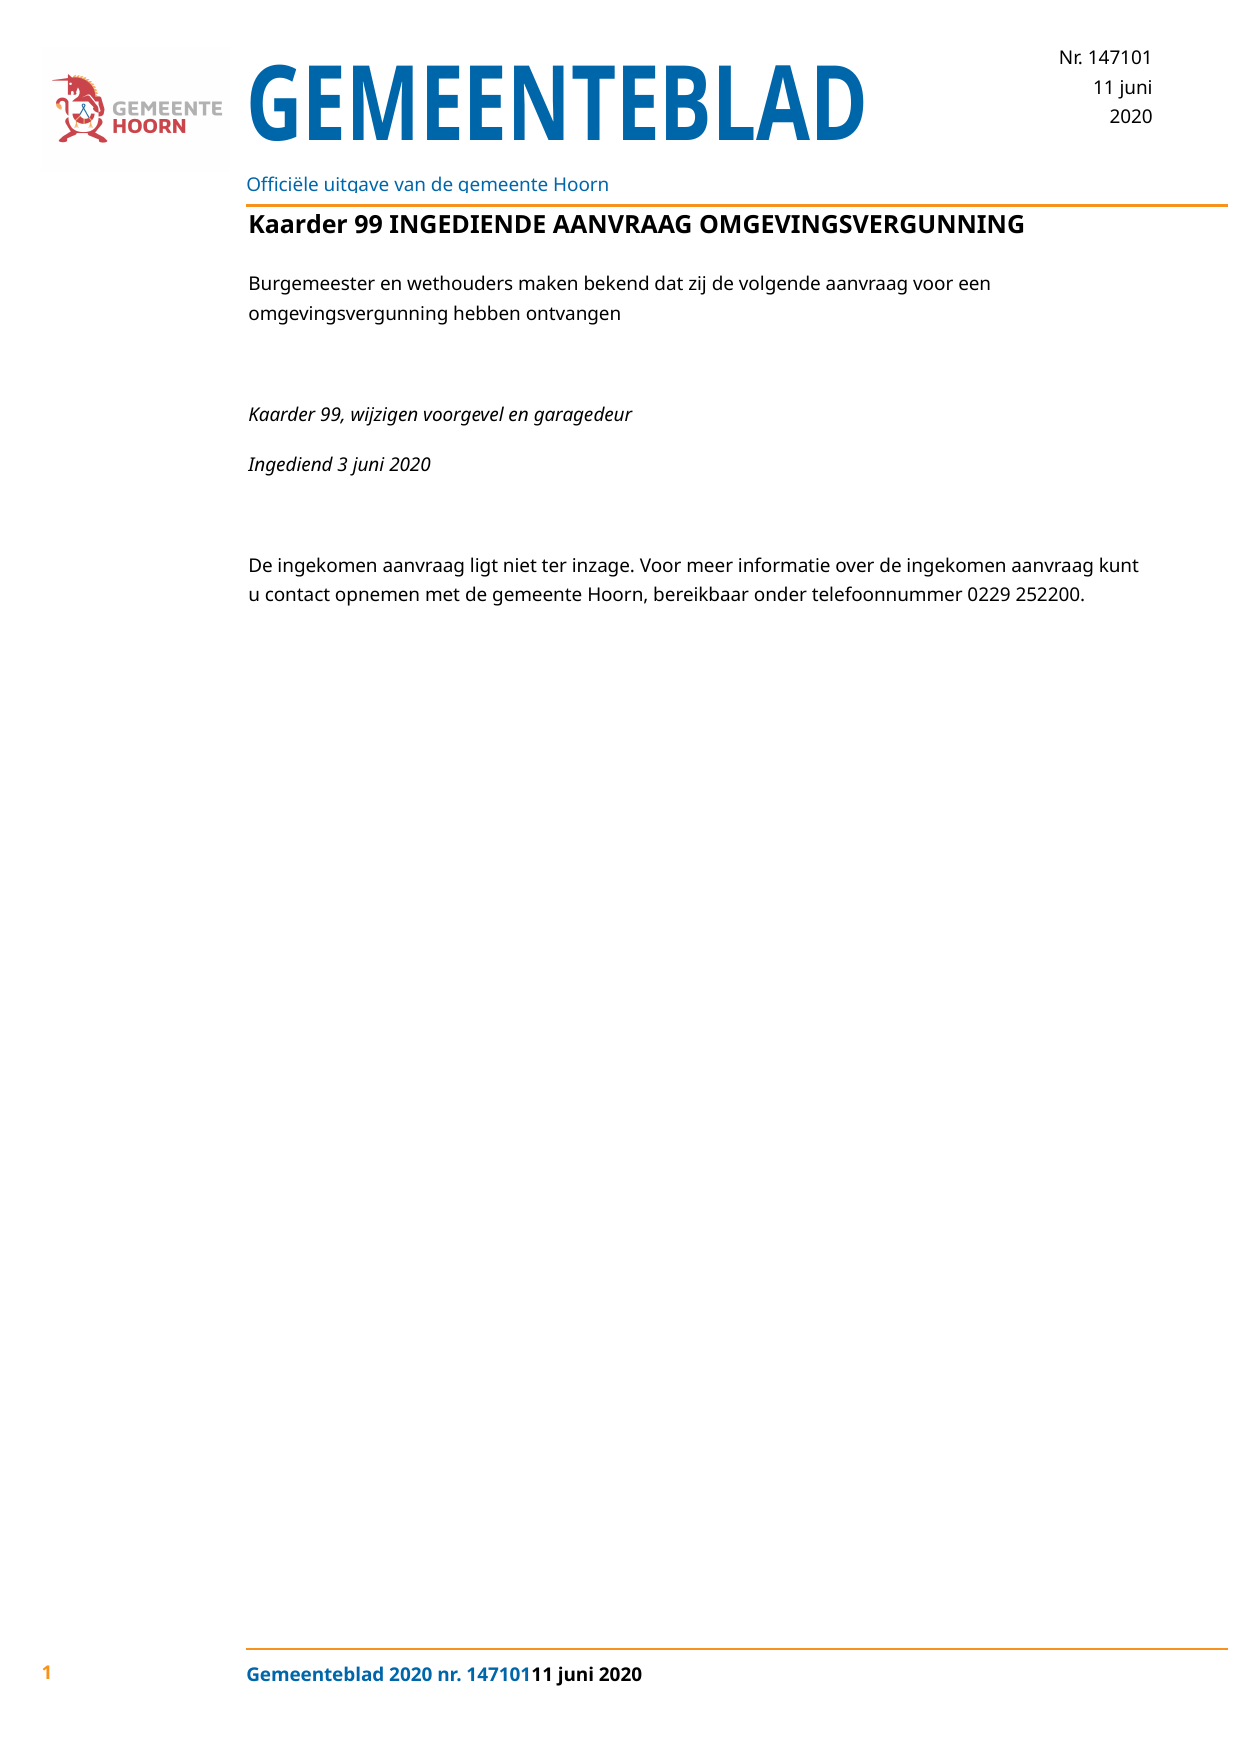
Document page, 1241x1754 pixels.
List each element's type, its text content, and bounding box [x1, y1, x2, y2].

text Ingediend 3 juni 2020 [248, 451, 1152, 477]
picture [41, 47, 231, 172]
text Burgemeester en wethouders maken bekend dat zij de volgende aanvraag voor een omgevingsvergunning hebben ontvangen [248, 270, 1152, 326]
text Kaarder 99, wijzigen voorgevel en garagedeur [248, 401, 1152, 426]
text De ingekomen aanvraag ligt niet ter inzage. Voor meer informatie over de ingekomen aanvraag kunt u contact opnemen met de gemeente Hoorn, bereikbaar onder telefoonnummer 0229 252200. [248, 552, 1152, 607]
text Kaarder 99 INGEDIENDE AANVRAAG OMGEVINGSVERGUNNING [248, 207, 1152, 241]
